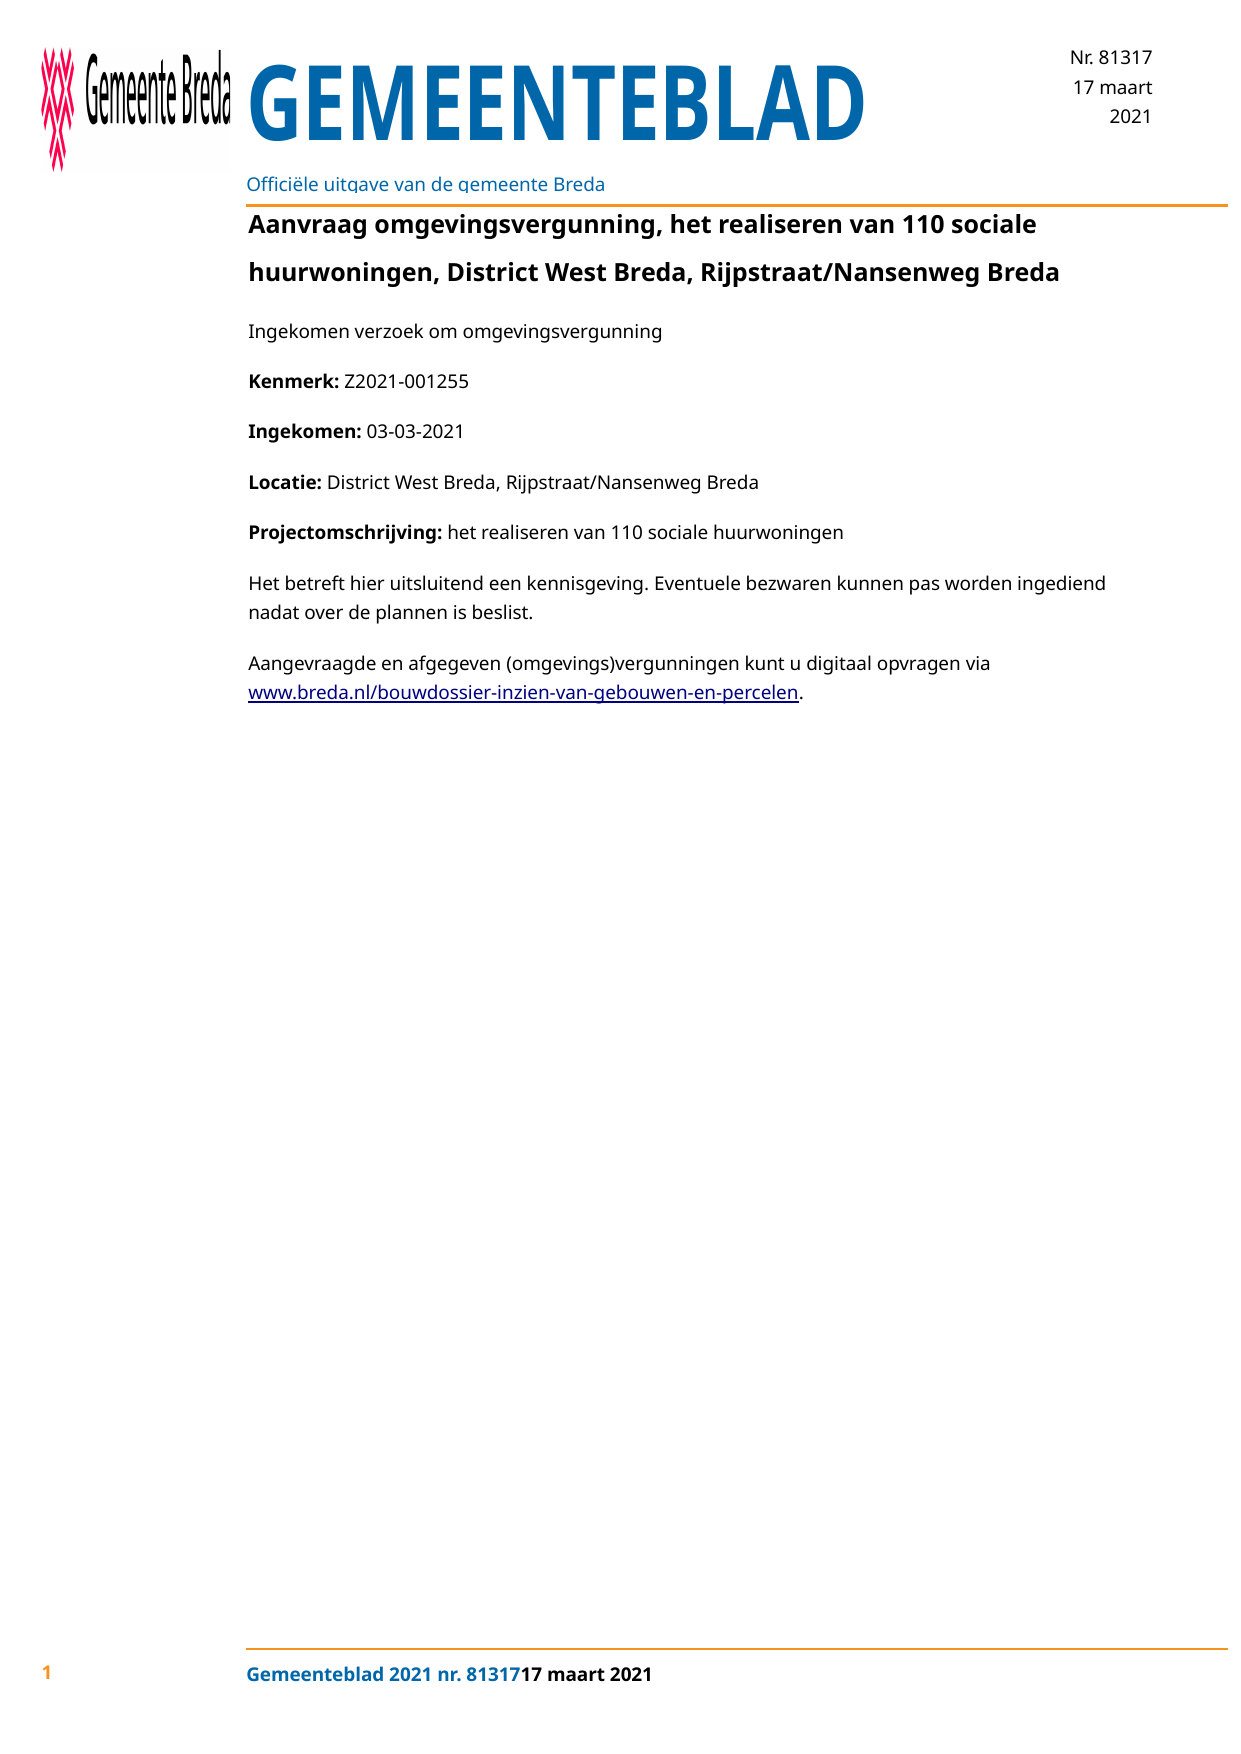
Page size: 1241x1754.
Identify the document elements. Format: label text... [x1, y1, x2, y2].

text Locatie: District West Breda, Rijpstraat/Nansenweg Breda [248, 469, 1152, 495]
text Ingekomen: 03-03-2021 [248, 419, 1152, 444]
text Kenmerk: Z2021-001255 [248, 368, 1152, 394]
text Het betreft hier uitsluitend een kennisgeving. Eventuele bezwaren kunnen pas worden ingediend nadat over de plannen is beslist. [248, 570, 1152, 625]
text Projectomschrijving: het realiseren van 110 sociale huurwoningen [248, 519, 1152, 545]
picture [41, 47, 231, 172]
text Aanvraag omgevingsvergunning, het realiseren van 110 sociale huurwoningen, District West Breda, Rijpstraat/Nansenweg Breda [248, 207, 1152, 288]
text Aangevraagde en afgegeven (omgevings)vergunningen kunt u digitaal opvragen via www.breda.nl/bouwdossier-inzien-van-gebouwen-en-percelen. [248, 650, 1152, 705]
text Ingekomen verzoek om omgevingsvergunning [248, 318, 1152, 344]
